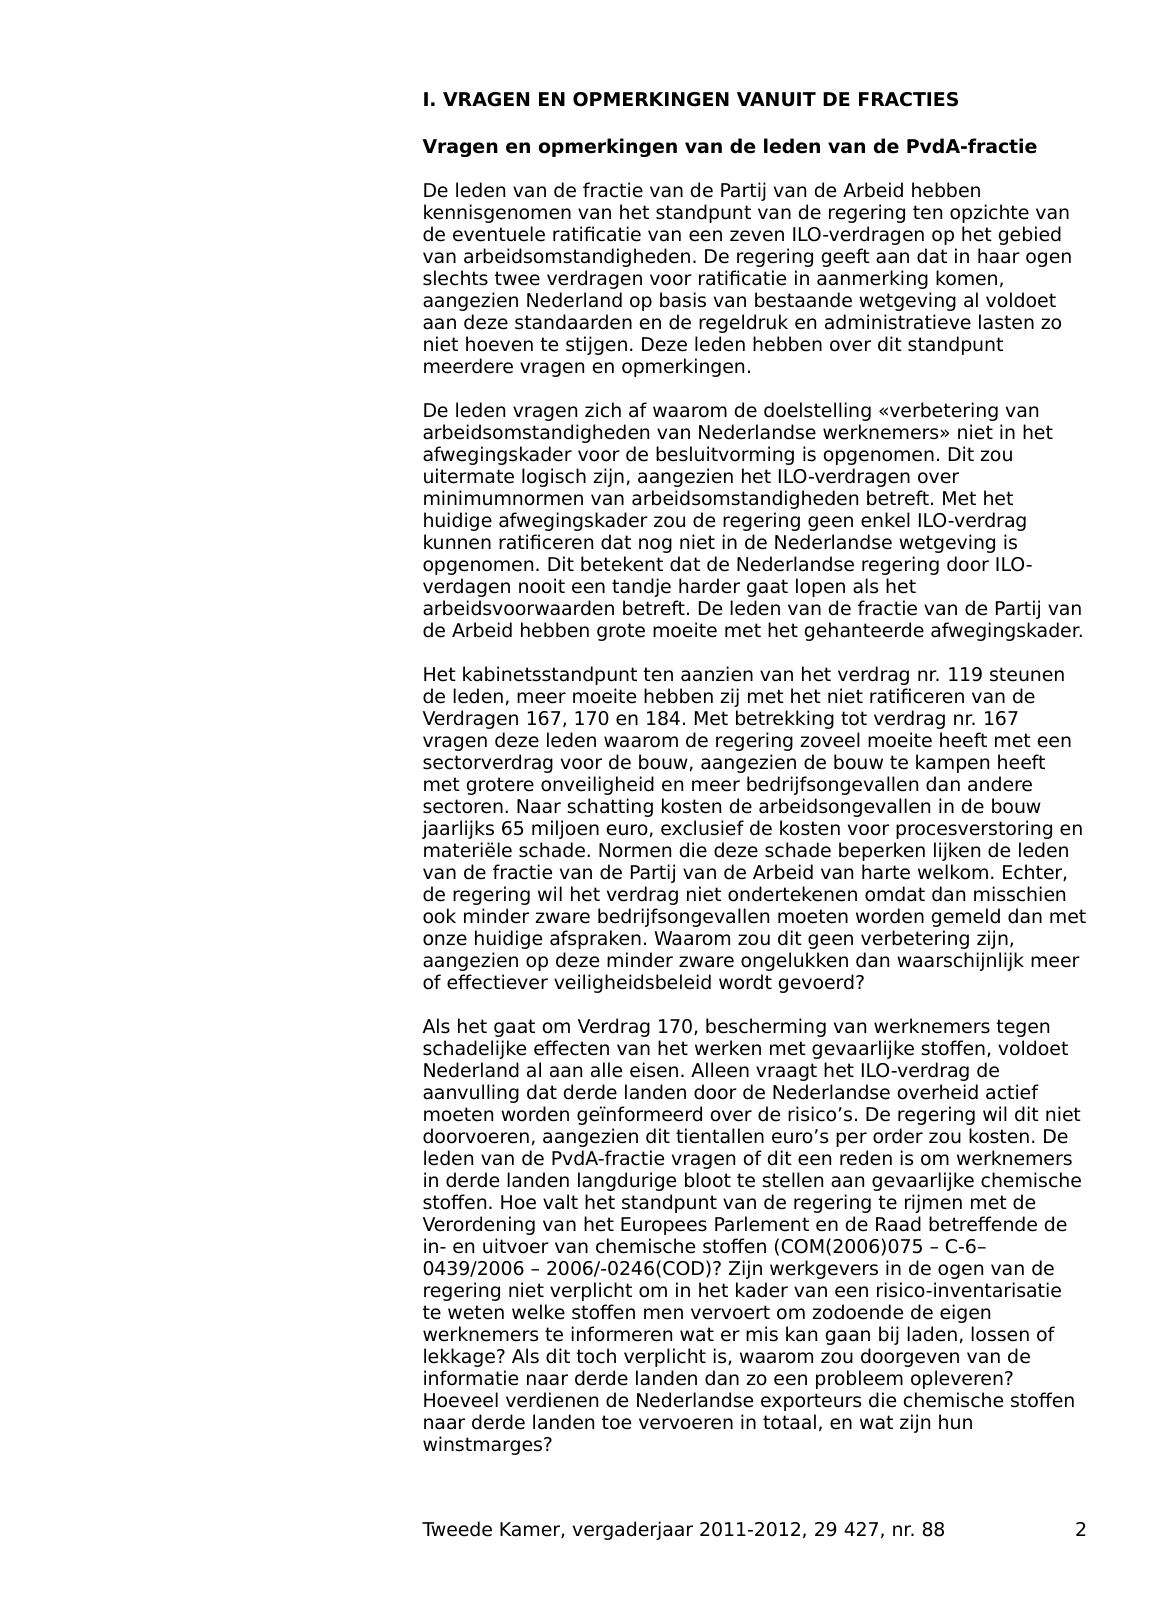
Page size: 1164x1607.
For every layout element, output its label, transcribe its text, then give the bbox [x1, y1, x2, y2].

text De leden vragen zich af waarom de doelstelling «verbetering van arbeidsomstandigheden van Nederlandse werknemers» niet in het afwegingskader voor de besluitvorming is opgenomen. Dit zou uitermate logisch zijn, aangezien het ILO-verdragen over minimumnormen van arbeidsomstandigheden betreft. Met het huidige afwegingskader zou de regering geen enkel ILO-verdrag kunnen ratificeren dat nog niet in de Nederlandse wetgeving is opgenomen. Dit betekent dat de Nederlandse regering door ILO-verdagen nooit een tandje harder gaat lopen als het arbeidsvoorwaarden betreft. De leden van de fractie van de Partij van de Arbeid hebben grote moeite met het gehanteerde afwegingskader. [422, 400, 1087, 642]
subtitle Vragen en opmerkingen van de leden van de PvdA-fractie [422, 136, 1087, 158]
text Het kabinetsstandpunt ten aanzien van het verdrag nr. 119 steunen de leden, meer moeite hebben zij met het niet ratificeren van de Verdragen 167, 170 en 184. Met betrekking tot verdrag nr. 167 vragen deze leden waarom de regering zoveel moeite heeft met een sectorverdrag voor de bouw, aangezien de bouw te kampen heeft met grotere onveiligheid en meer bedrijfsongevallen dan andere sectoren. Naar schatting kosten de arbeidsongevallen in de bouw jaarlijks 65 miljoen euro, exclusief de kosten voor procesverstoring en materiële schade. Normen die deze schade beperken lijken de leden van de fractie van de Partij van de Arbeid van harte welkom. Echter, de regering wil het verdrag niet ondertekenen omdat dan misschien ook minder zware bedrijfsongevallen moeten worden gemeld dan met onze huidige afspraken. Waarom zou dit geen verbetering zijn, aangezien op deze minder zware ongelukken dan waarschijnlijk meer of effectiever veiligheidsbeleid wordt gevoerd? [422, 664, 1087, 994]
text De leden van de fractie van de Partij van de Arbeid hebben kennisgenomen van het standpunt van de regering ten opzichte van de eventuele ratificatie van een zeven ILO-verdragen op het gebied van arbeidsomstandigheden. De regering geeft aan dat in haar ogen slechts twee verdragen voor ratificatie in aanmerking komen, aangezien Nederland op basis van bestaande wetgeving al voldoet aan deze standaarden en de regeldruk en administratieve lasten zo niet hoeven te stijgen. Deze leden hebben over dit standpunt meerdere vragen en opmerkingen. [422, 180, 1087, 378]
text Als het gaat om Verdrag 170, bescherming van werknemers tegen schadelijke effecten van het werken met gevaarlijke stoffen, voldoet Nederland al aan alle eisen. Alleen vraagt het ILO-verdrag de aanvulling dat derde landen door de Nederlandse overheid actief moeten worden geïnformeerd over de risico’s. De regering wil dit niet doorvoeren, aangezien dit tientallen euro’s per order zou kosten. De leden van de PvdA-fractie vragen of dit een reden is om werknemers in derde landen langdurige bloot te stellen aan gevaarlijke chemische stoffen. Hoe valt het standpunt van de regering te rijmen met de Verordening van het Europees Parlement en de Raad betreffende de in- en uitvoer van chemische stoffen (COM(2006)075 – C-6–0439/2006 – 2006/-0246(COD)? Zijn werkgevers in de ogen van de regering niet verplicht om in het kader van een risico-inventarisatie te weten welke stoffen men vervoert om zodoende de eigen werknemers te informeren wat er mis kan gaan bij laden, lossen of lekkage? Als dit toch verplicht is, waarom zou doorgeven van de informatie naar derde landen dan zo een probleem opleveren? Hoeveel verdienen de Nederlandse exporteurs die chemische stoffen naar derde landen toe vervoeren in totaal, en wat zijn hun winstmarges? [422, 1016, 1087, 1456]
subtitle I. VRAGEN EN OPMERKINGEN VANUIT DE FRACTIES [422, 89, 1087, 111]
